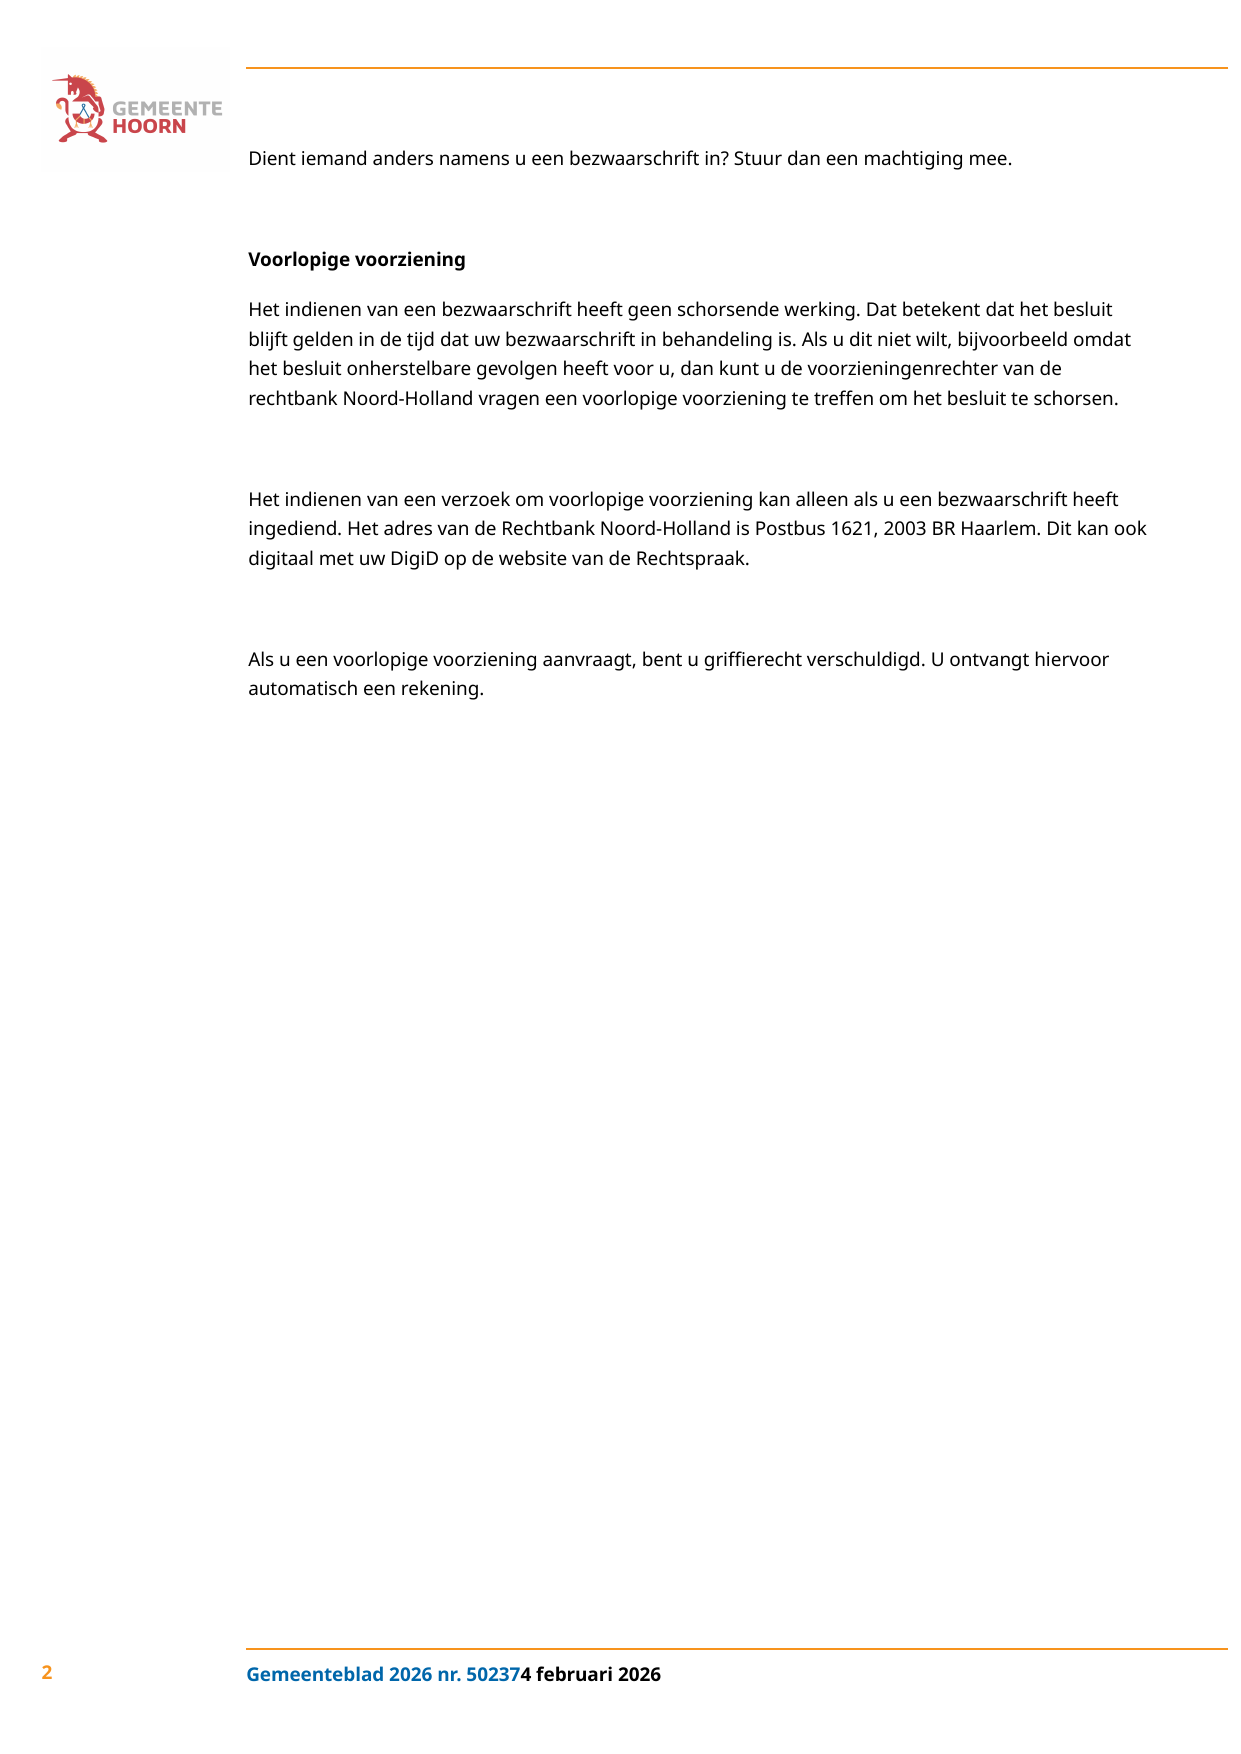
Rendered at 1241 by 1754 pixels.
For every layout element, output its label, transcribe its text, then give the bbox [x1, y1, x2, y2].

text Dient iemand anders namens u een bezwaarschrift in? Stuur dan een machtiging mee. [248, 145, 1152, 171]
text Voorlopige voorziening [248, 246, 1152, 272]
picture [41, 47, 231, 172]
text Het indienen van een bezwaarschrift heeft geen schorsende werking. Dat betekent dat het besluit blijft gelden in de tijd dat uw bezwaarschrift in behandeling is. Als u dit niet wilt, bijvoorbeeld omdat het besluit onherstelbare gevolgen heeft voor u, dan kunt u de voorzieningenrechter van de rechtbank Noord-Holland vragen een voorlopige voorziening te treffen om het besluit te schorsen. [248, 296, 1152, 411]
text Als u een voorlopige voorziening aanvraagt, bent u griffierecht verschuldigd. U ontvangt hiervoor automatisch een rekening. [248, 646, 1152, 701]
text Het indienen van een verzoek om voorlopige voorziening kan alleen als u een bezwaarschrift heeft ingediend. Het adres van de Rechtbank Noord-Holland is Postbus 1621, 2003 BR Haarlem. Dit kan ook digitaal met uw DigiD op de website van de Rechtspraak. [248, 486, 1152, 571]
